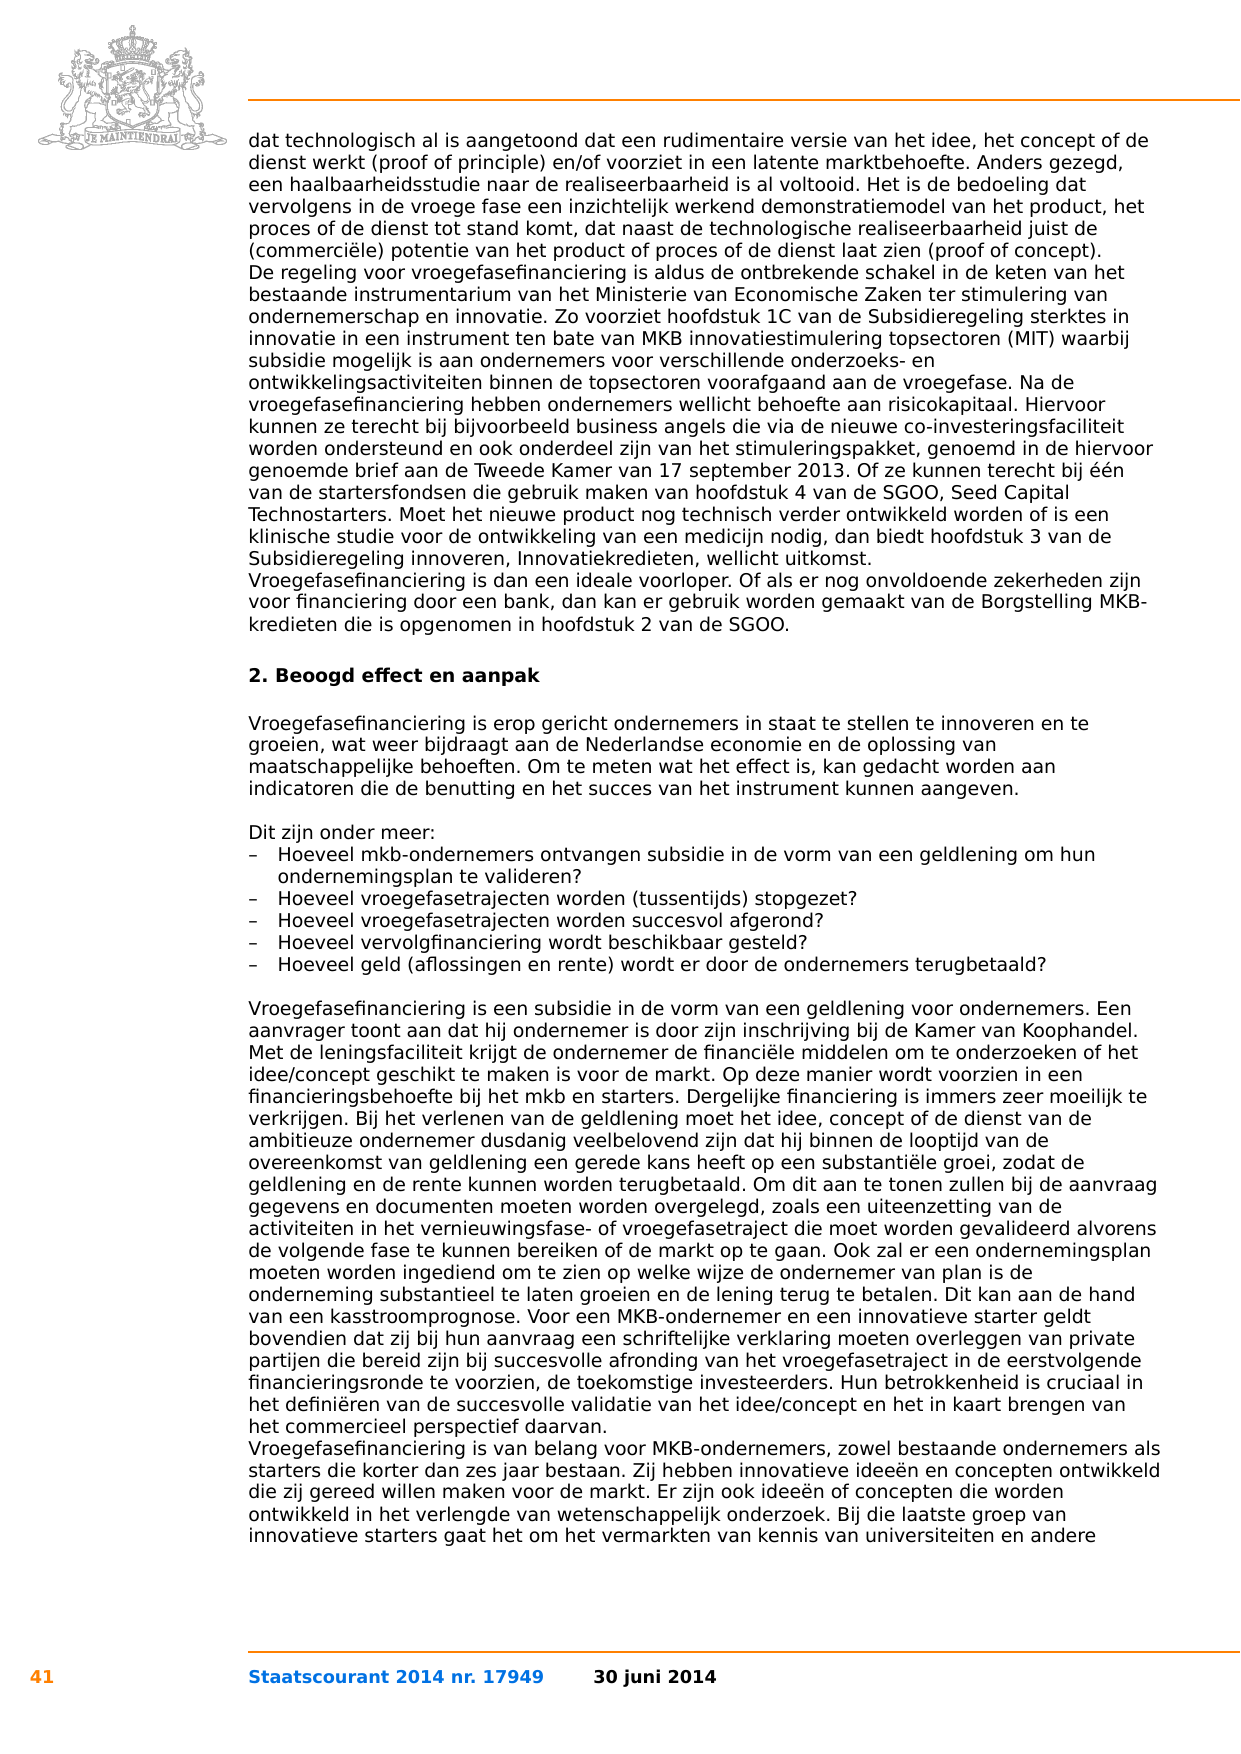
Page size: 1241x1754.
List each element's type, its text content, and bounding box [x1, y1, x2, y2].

text Vroegefasefinanciering is dan een ideale voorloper. Of als er nog onvoldoende zekerheden zijn voor financiering door een bank, dan kan er gebruik worden gemaakt van de Borgstelling MKB-kredieten die is opgenomen in hoofdstuk 2 van de SGOO. [248, 569, 1163, 635]
picture [38, 25, 227, 150]
text Vroegefasefinanciering is een subsidie in de vorm van een geldlening voor ondernemers. Een aanvrager toont aan dat hij ondernemer is door zijn inschrijving bij de Kamer van Koophandel. Met de leningsfaciliteit krijgt de ondernemer de financiële middelen om te onderzoeken of het idee/concept geschikt te maken is voor de markt. Op deze manier wordt voorzien in een financieringsbehoefte bij het mkb en starters. Dergelijke financiering is immers zeer moeilijk te verkrijgen. Bij het verlenen van de geldlening moet het idee, concept of de dienst van de ambitieuze ondernemer dusdanig veelbelovend zijn dat hij binnen de looptijd van de overeenkomst van geldlening een gerede kans heeft op een substantiële groei, zodat de geldlening en de rente kunnen worden terugbetaald. Om dit aan te tonen zullen bij de aanvraag gegevens en documenten moeten worden overgelegd, zoals een uiteenzetting van de activiteiten in het vernieuwingsfase- of vroegefasetraject die moet worden gevalideerd alvorens de volgende fase te kunnen bereiken of de markt op te gaan. Ook zal er een ondernemingsplan moeten worden ingediend om te zien op welke wijze de ondernemer van plan is de onderneming substantieel te laten groeien en de lening terug te betalen. Dit kan aan de hand van een kasstroomprognose. Voor een MKB-ondernemer en een innovatieve starter geldt bovendien dat zij bij hun aanvraag een schriftelijke verklaring moeten overleggen van private partijen die bereid zijn bij succesvolle afronding van het vroegefasetraject in de eerstvolgende financieringsronde te voorzien, de toekomstige investeerders. Hun betrokkenheid is cruciaal in het definiëren van de succesvolle validatie van het idee/concept en het in kaart brengen van het commercieel perspectief daarvan. [248, 998, 1163, 1437]
text De regeling voor vroegefasefinanciering is aldus de ontbrekende schakel in de keten van het bestaande instrumentarium van het Ministerie van Economische Zaken ter stimulering van ondernemerschap en innovatie. Zo voorziet hoofdstuk 1C van de Subsidieregeling sterktes in innovatie in een instrument ten bate van MKB innovatiestimulering topsectoren (MIT) waarbij subsidie mogelijk is aan ondernemers voor verschillende onderzoeks- en ontwikkelingsactiviteiten binnen de topsectoren voorafgaand aan de vroegefase. Na de vroegefasefinanciering hebben ondernemers wellicht behoefte aan risicokapitaal. Hiervoor kunnen ze terecht bij bijvoorbeeld business angels die via de nieuwe co-investeringsfaciliteit worden ondersteund en ook onderdeel zijn van het stimuleringspakket, genoemd in de hiervoor genoemde brief aan de Tweede Kamer van 17 september 2013. Of ze kunnen terecht bij één van de startersfondsen die gebruik maken van hoofdstuk 4 van de SGOO, Seed Capital Technostarters. Moet het nieuwe product nog technisch verder ontwikkeld worden of is een klinische studie voor de ontwikkeling van een medicijn nodig, dan biedt hoofdstuk 3 van de Subsidieregeling innoveren, Innovatiekredieten, wellicht uitkomst. [248, 262, 1163, 569]
text – Hoeveel vroegefasetrajecten worden (tussentijds) stopgezet? [248, 888, 1163, 910]
text Dit zijn onder meer: [248, 822, 1163, 844]
text – Hoeveel geld (aflossingen en rente) wordt er door de ondernemers terugbetaald? [248, 954, 1163, 976]
text – Hoeveel vroegefasetrajecten worden succesvol afgerond? [248, 910, 1163, 932]
text – Hoeveel vervolgfinanciering wordt beschikbaar gesteld? [248, 932, 1163, 954]
text dat technologisch al is aangetoond dat een rudimentaire versie van het idee, het concept of de dienst werkt (proof of principle) en/of voorziet in een latente marktbehoefte. Anders gezegd, een haalbaarheidsstudie naar de realiseerbaarheid is al voltooid. Het is de bedoeling dat vervolgens in de vroege fase een inzichtelijk werkend demonstratiemodel van het product, het proces of de dienst tot stand komt, dat naast de technologische realiseerbaarheid juist de (commerciële) potentie van het product of proces of de dienst laat zien (proof of concept). [248, 130, 1163, 262]
text – Hoeveel mkb-ondernemers ontvangen subsidie in de vorm van een geldlening om hun ondernemingsplan te valideren? [248, 844, 1163, 888]
text Vroegefasefinanciering is erop gericht ondernemers in staat te stellen te innoveren en te groeien, wat weer bijdraagt aan de Nederlandse economie en de oplossing van maatschappelijke behoeften. Om te meten wat het effect is, kan gedacht worden aan indicatoren die de benutting en het succes van het instrument kunnen aangeven. [248, 712, 1163, 800]
subtitle 2. Beoogd effect en aanpak [248, 665, 1163, 687]
text Vroegefasefinanciering is van belang voor MKB-ondernemers, zowel bestaande ondernemers als starters die korter dan zes jaar bestaan. Zij hebben innovatieve ideeën en concepten ontwikkeld die zij gereed willen maken voor de markt. Er zijn ook ideeën of concepten die worden ontwikkeld in het verlengde van wetenschappelijk onderzoek. Bij die laatste groep van innovatieve starters gaat het om het vermarkten van kennis van universiteiten en andere [248, 1437, 1163, 1547]
